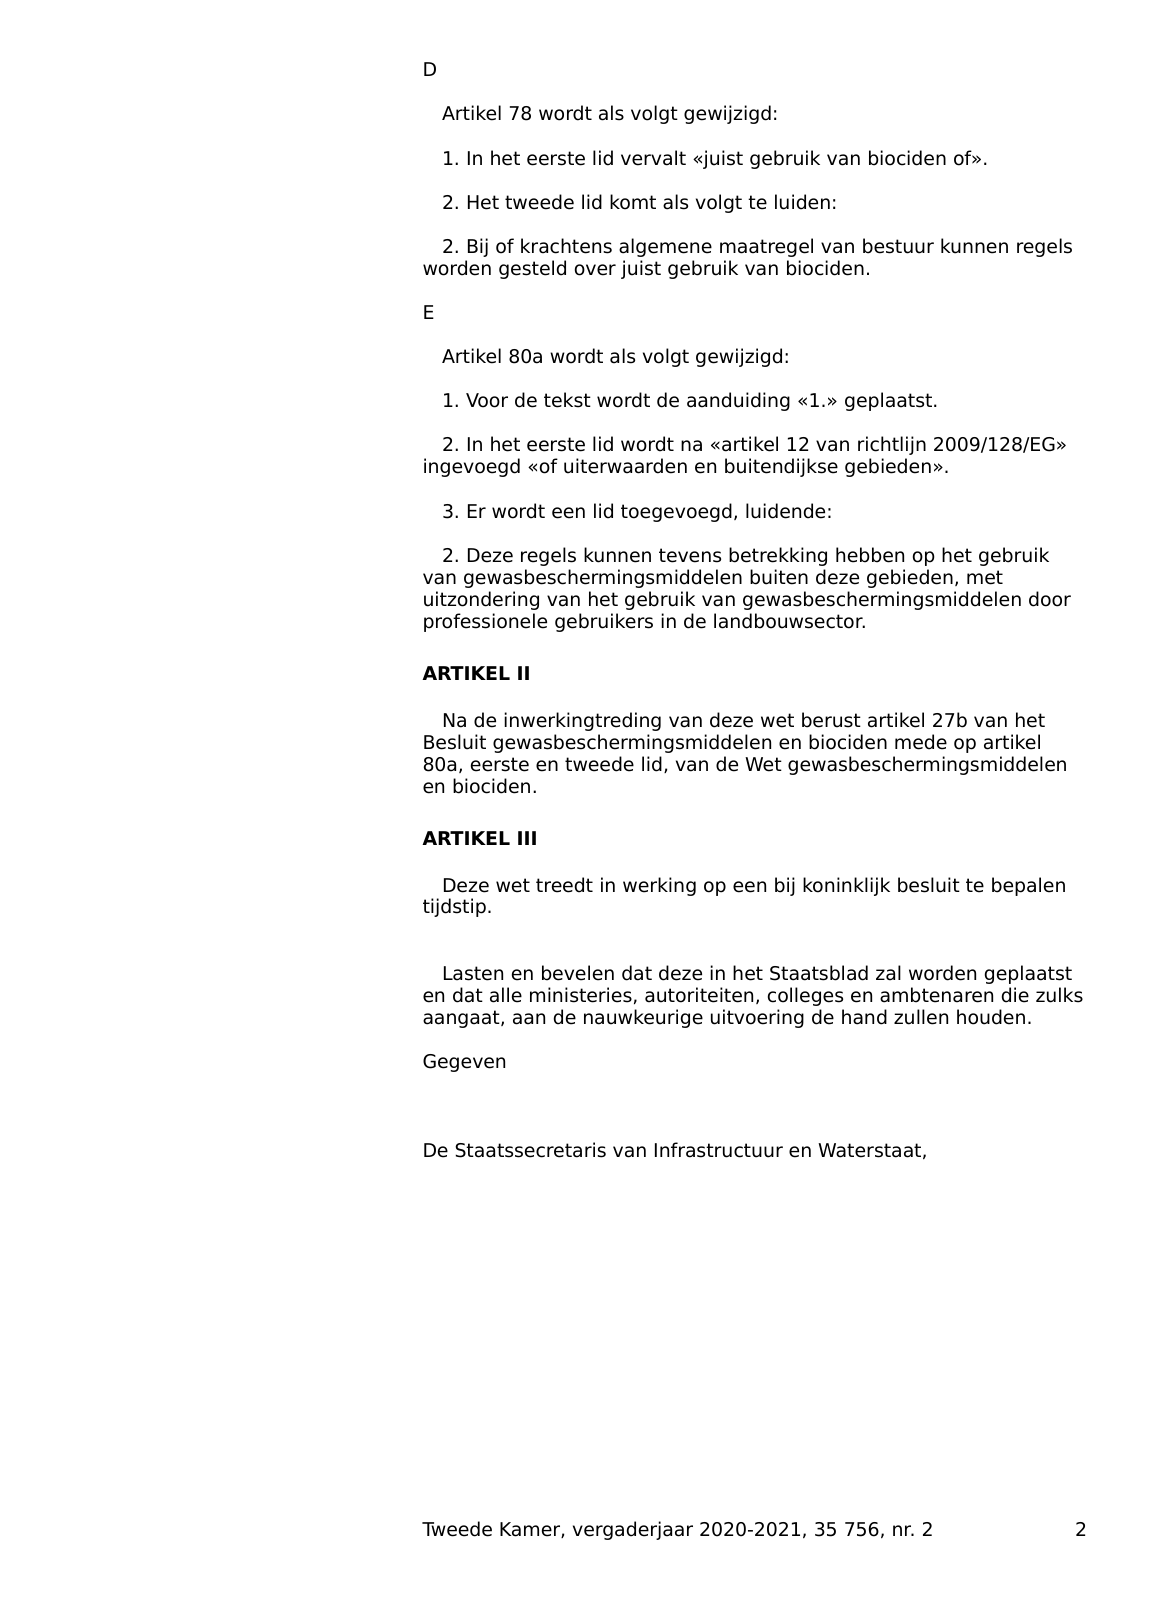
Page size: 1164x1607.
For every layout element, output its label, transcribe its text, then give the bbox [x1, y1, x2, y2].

text De Staatssecretaris van Infrastructuur en Waterstaat, [422, 1139, 1087, 1161]
text 2. Bij of krachtens algemene maatregel van bestuur kunnen regels worden gesteld over juist gebruik van biociden. [422, 236, 1087, 280]
text D [422, 59, 1087, 81]
text 2. In het eerste lid wordt na «artikel 12 van richtlijn 2009/128/EG» ingevoegd «of uiterwaarden en buitendijkse gebieden». [422, 434, 1087, 478]
text Artikel 78 wordt als volgt gewijzigd: [422, 103, 1087, 125]
text 2. Het tweede lid komt als volgt te luiden: [422, 192, 1087, 213]
text Na de inwerkingtreding van deze wet berust artikel 27b van het Besluit gewasbeschermingsmiddelen en biociden mede op artikel 80a, eerste en tweede lid, van de Wet gewasbeschermingsmiddelen en biociden. [422, 709, 1087, 797]
text Artikel 80a wordt als volgt gewijzigd: [422, 346, 1087, 368]
text 1. In het eerste lid vervalt «juist gebruik van biociden of». [422, 147, 1087, 169]
text 1. Voor de tekst wordt de aanduiding «1.» geplaatst. [422, 390, 1087, 412]
subtitle ARTIKEL II [422, 663, 1087, 684]
text Lasten en bevelen dat deze in het Staatsblad zal worden geplaatst en dat alle ministeries, autoriteiten, colleges en ambtenaren die zulks aangaat, aan de nauwkeurige uitvoering de hand zullen houden. [422, 963, 1087, 1029]
text 3. Er wordt een lid toegevoegd, luidende: [422, 501, 1087, 522]
text E [422, 302, 1087, 324]
text 2. Deze regels kunnen tevens betrekking hebben op het gebruik van gewasbeschermingsmiddelen buiten deze gebieden, met uitzondering van het gebruik van gewasbeschermingsmiddelen door professionele gebruikers in de landbouwsector. [422, 545, 1087, 633]
text Deze wet treedt in werking op een bij koninklijk besluit te bepalen tijdstip. [422, 874, 1087, 918]
subtitle ARTIKEL III [422, 827, 1087, 849]
text Gegeven [422, 1051, 1087, 1073]
